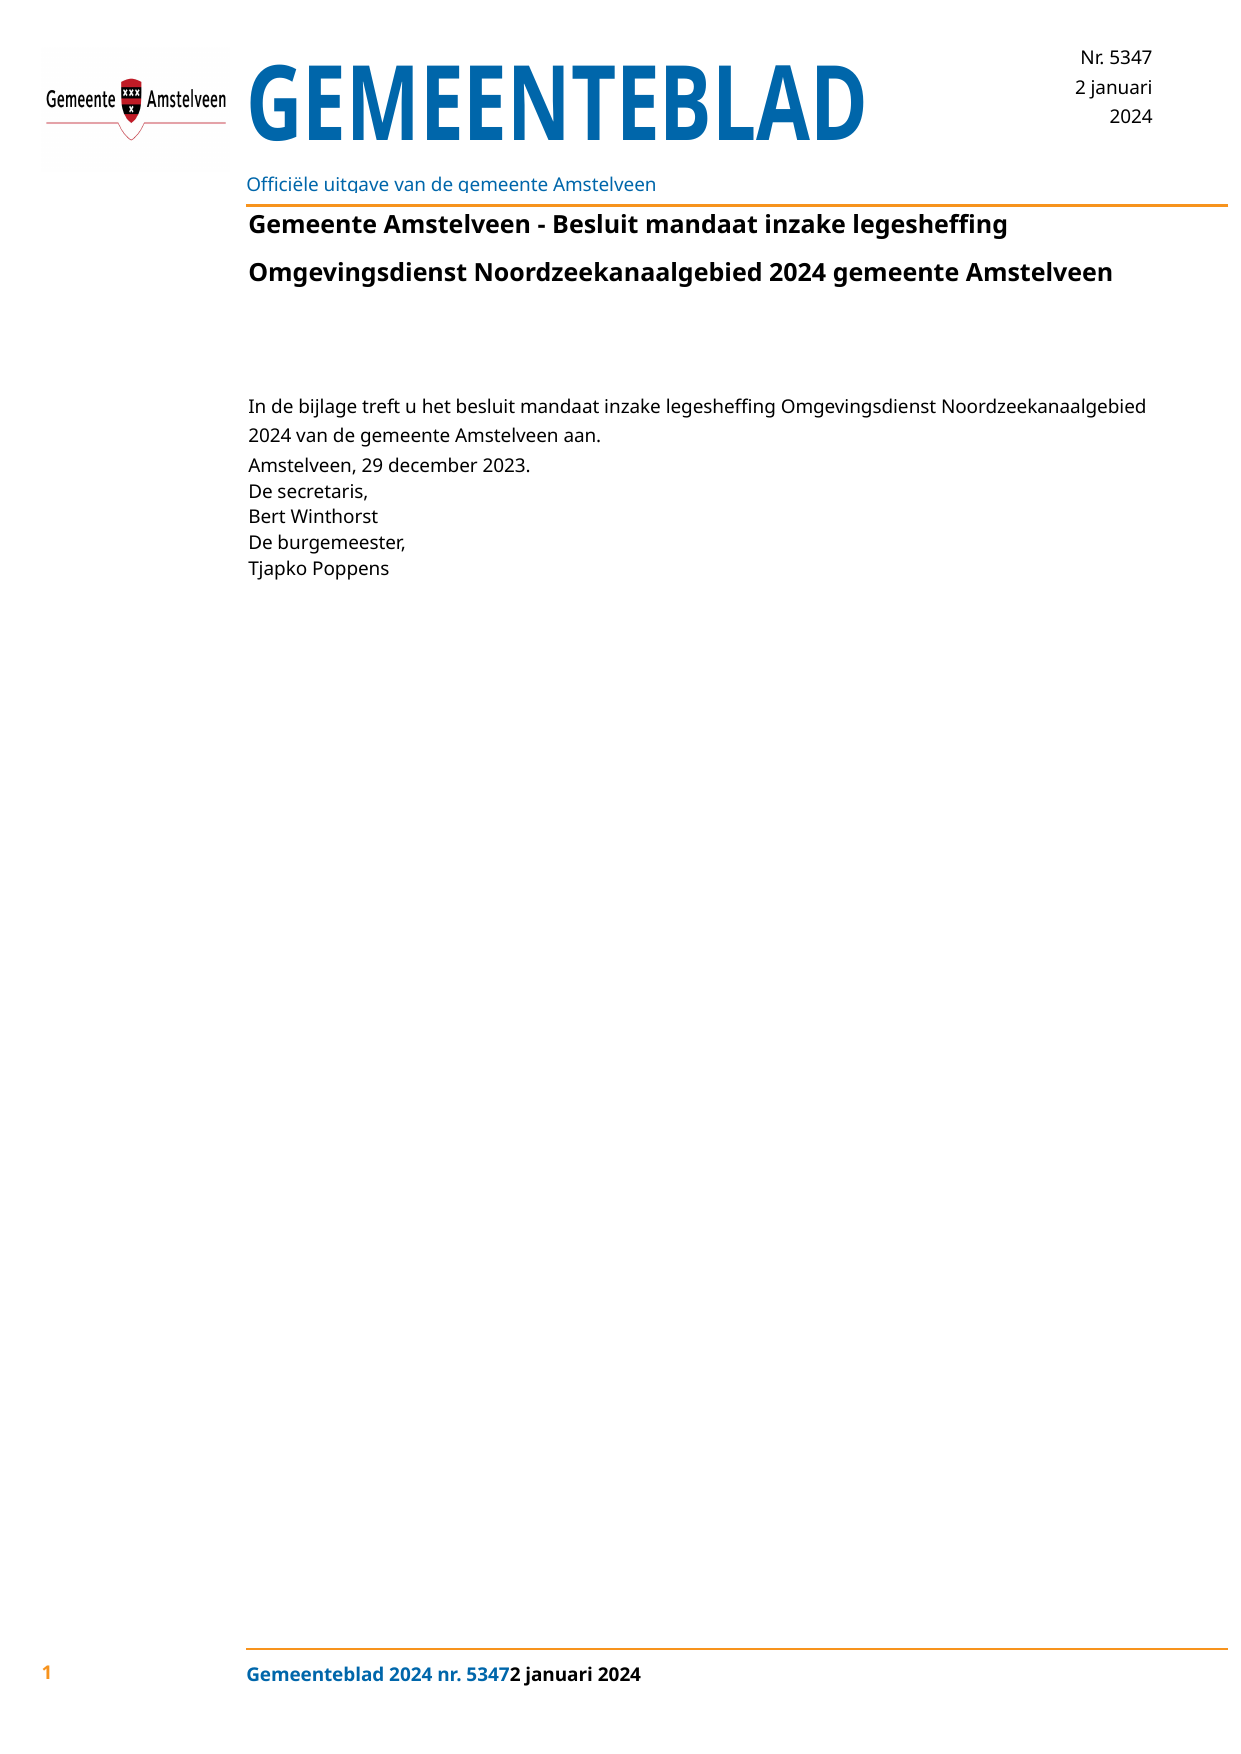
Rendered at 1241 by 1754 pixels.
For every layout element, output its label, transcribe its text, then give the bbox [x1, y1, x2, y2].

text De secretaris, [248, 478, 1152, 503]
text Bert Winthorst [248, 503, 1152, 529]
text In de bijlage treft u het besluit mandaat inzake legesheffing Omgevingsdienst Noordzeekanaalgebied 2024 van de gemeente Amstelveen aan. [248, 393, 1152, 448]
text De burgemeester, [248, 529, 1152, 555]
text Gemeente Amstelveen - Besluit mandaat inzake legesheffing Omgevingsdienst Noordzeekanaalgebied 2024 gemeente Amstelveen [248, 207, 1152, 288]
picture [41, 47, 231, 172]
text Amstelveen, 29 december 2023. [248, 452, 1152, 478]
text Tjapko Poppens [248, 555, 1152, 581]
